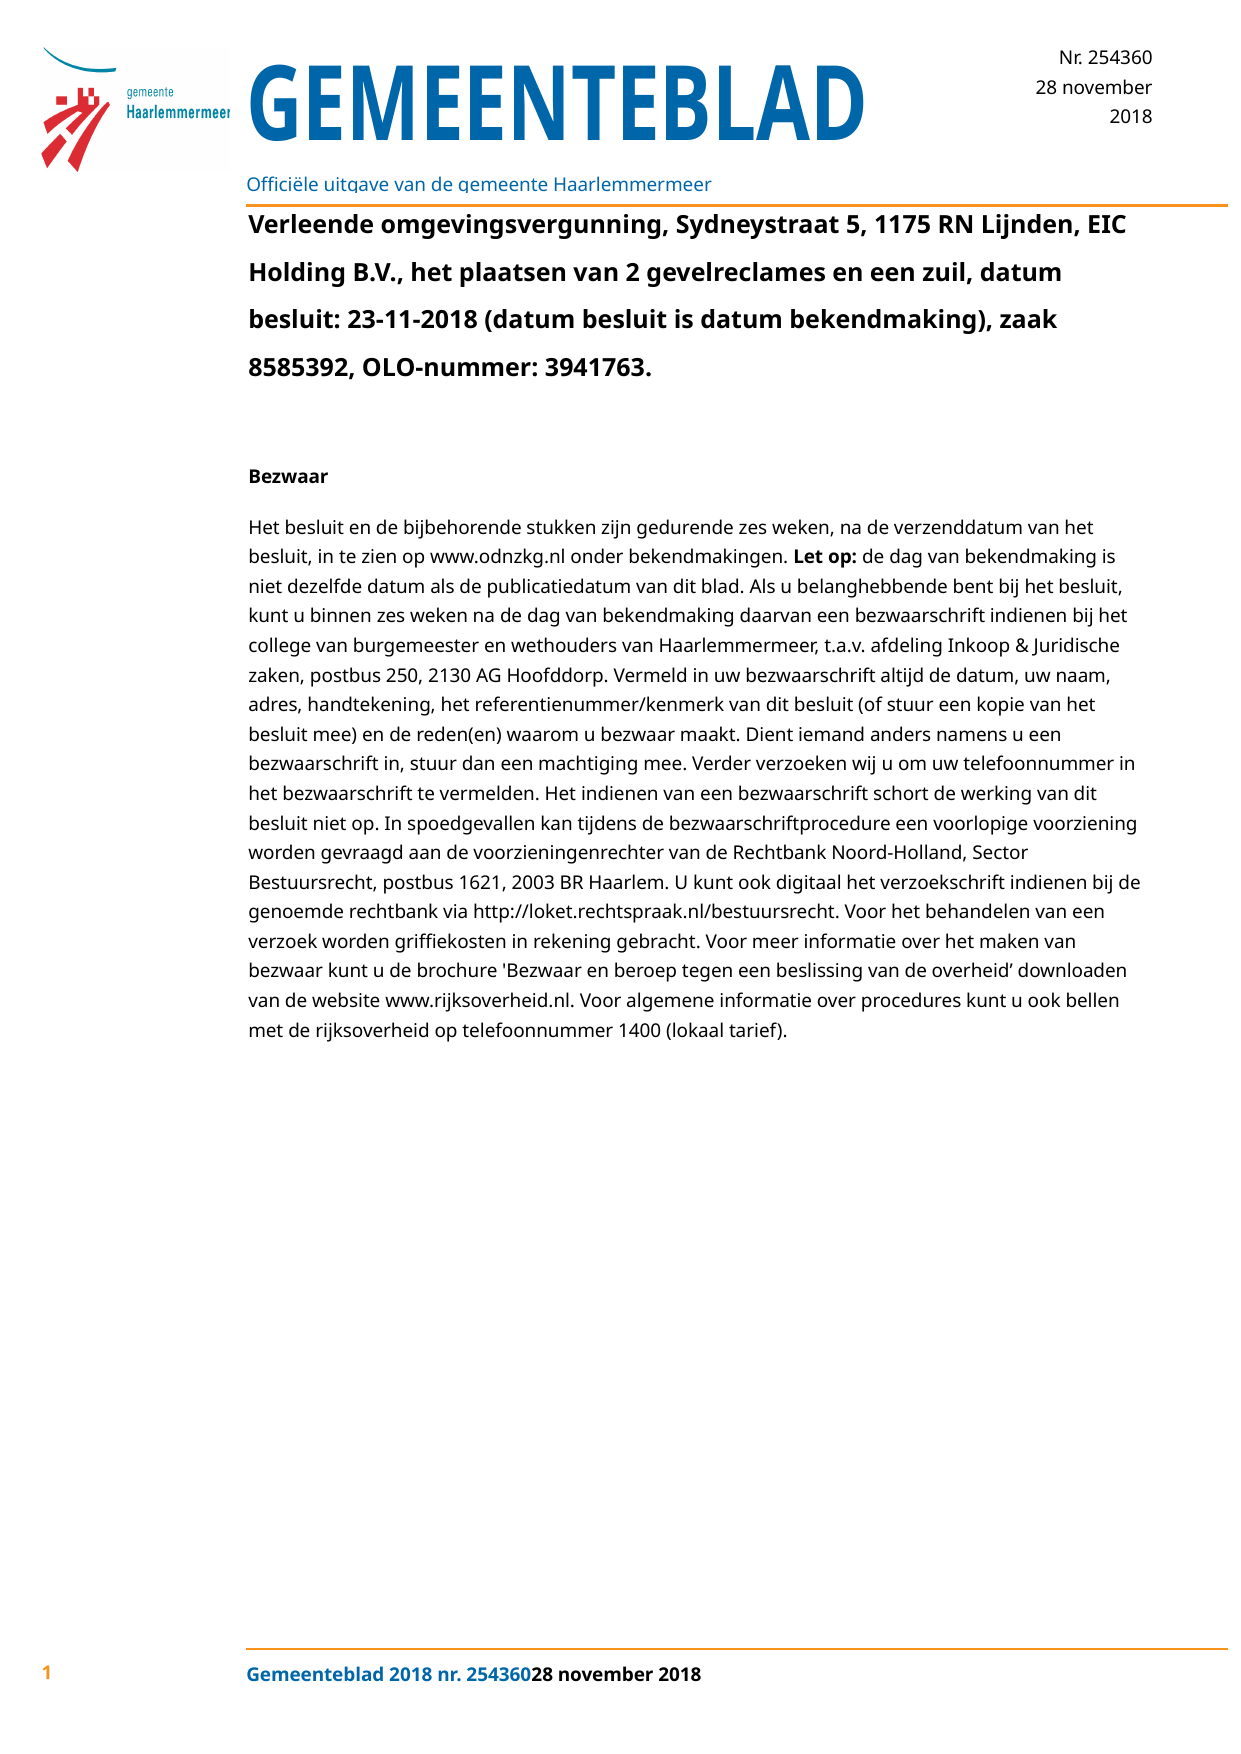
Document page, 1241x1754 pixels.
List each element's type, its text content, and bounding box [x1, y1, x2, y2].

text Het besluit en de bijbehorende stukken zijn gedurende zes weken, na de verzenddatum van het besluit, in te zien op www.odnzkg.nl onder bekendmakingen. Let op: de dag van bekendmaking is niet dezelfde datum als de publicatiedatum van dit blad. Als u belanghebbende bent bij het besluit, kunt u binnen zes weken na de dag van bekendmaking daarvan een bezwaarschrift indienen bij het college van burgemeester en wethouders van Haarlemmermeer, t.a.v. afdeling Inkoop & Juridische zaken, postbus 250, 2130 AG Hoofddorp. Vermeld in uw bezwaarschrift altijd de datum, uw naam, adres, handtekening, het referentienummer/kenmerk van dit besluit (of stuur een kopie van het besluit mee) en de reden(en) waarom u bezwaar maakt. Dient iemand anders namens u een bezwaarschrift in, stuur dan een machtiging mee. Verder verzoeken wij u om uw telefoonnummer in het bezwaarschrift te vermelden. Het indienen van een bezwaarschrift schort de werking van dit besluit niet op. In spoedgevallen kan tijdens de bezwaarschriftprocedure een voorlopige voorziening worden gevraagd aan de voorzieningenrechter van de Rechtbank Noord-Holland, Sector Bestuursrecht, postbus 1621, 2003 BR Haarlem. U kunt ook digitaal het verzoekschrift indienen bij de genoemde rechtbank via http://loket.rechtspraak.nl/bestuursrecht. Voor het behandelen van een verzoek worden griffiekosten in rekening gebracht. Voor meer informatie over het maken van bezwaar kunt u de brochure 'Bezwaar en beroep tegen een beslissing van de overheid’ downloaden van de website www.rijksoverheid.nl. Voor algemene informatie over procedures kunt u ook bellen met de rijksoverheid op telefoonnummer 1400 (lokaal tarief). [248, 514, 1152, 1043]
text Verleende omgevingsvergunning, Sydneystraat 5, 1175 RN Lijnden, EIC Holding B.V., het plaatsen van 2 gevelreclames en een zuil, datum besluit: 23-11-2018 (datum besluit is datum bekendmaking), zaak 8585392, OLO-nummer: 3941763. [248, 207, 1152, 384]
picture [41, 47, 231, 172]
text Bezwaar [248, 463, 1152, 489]
